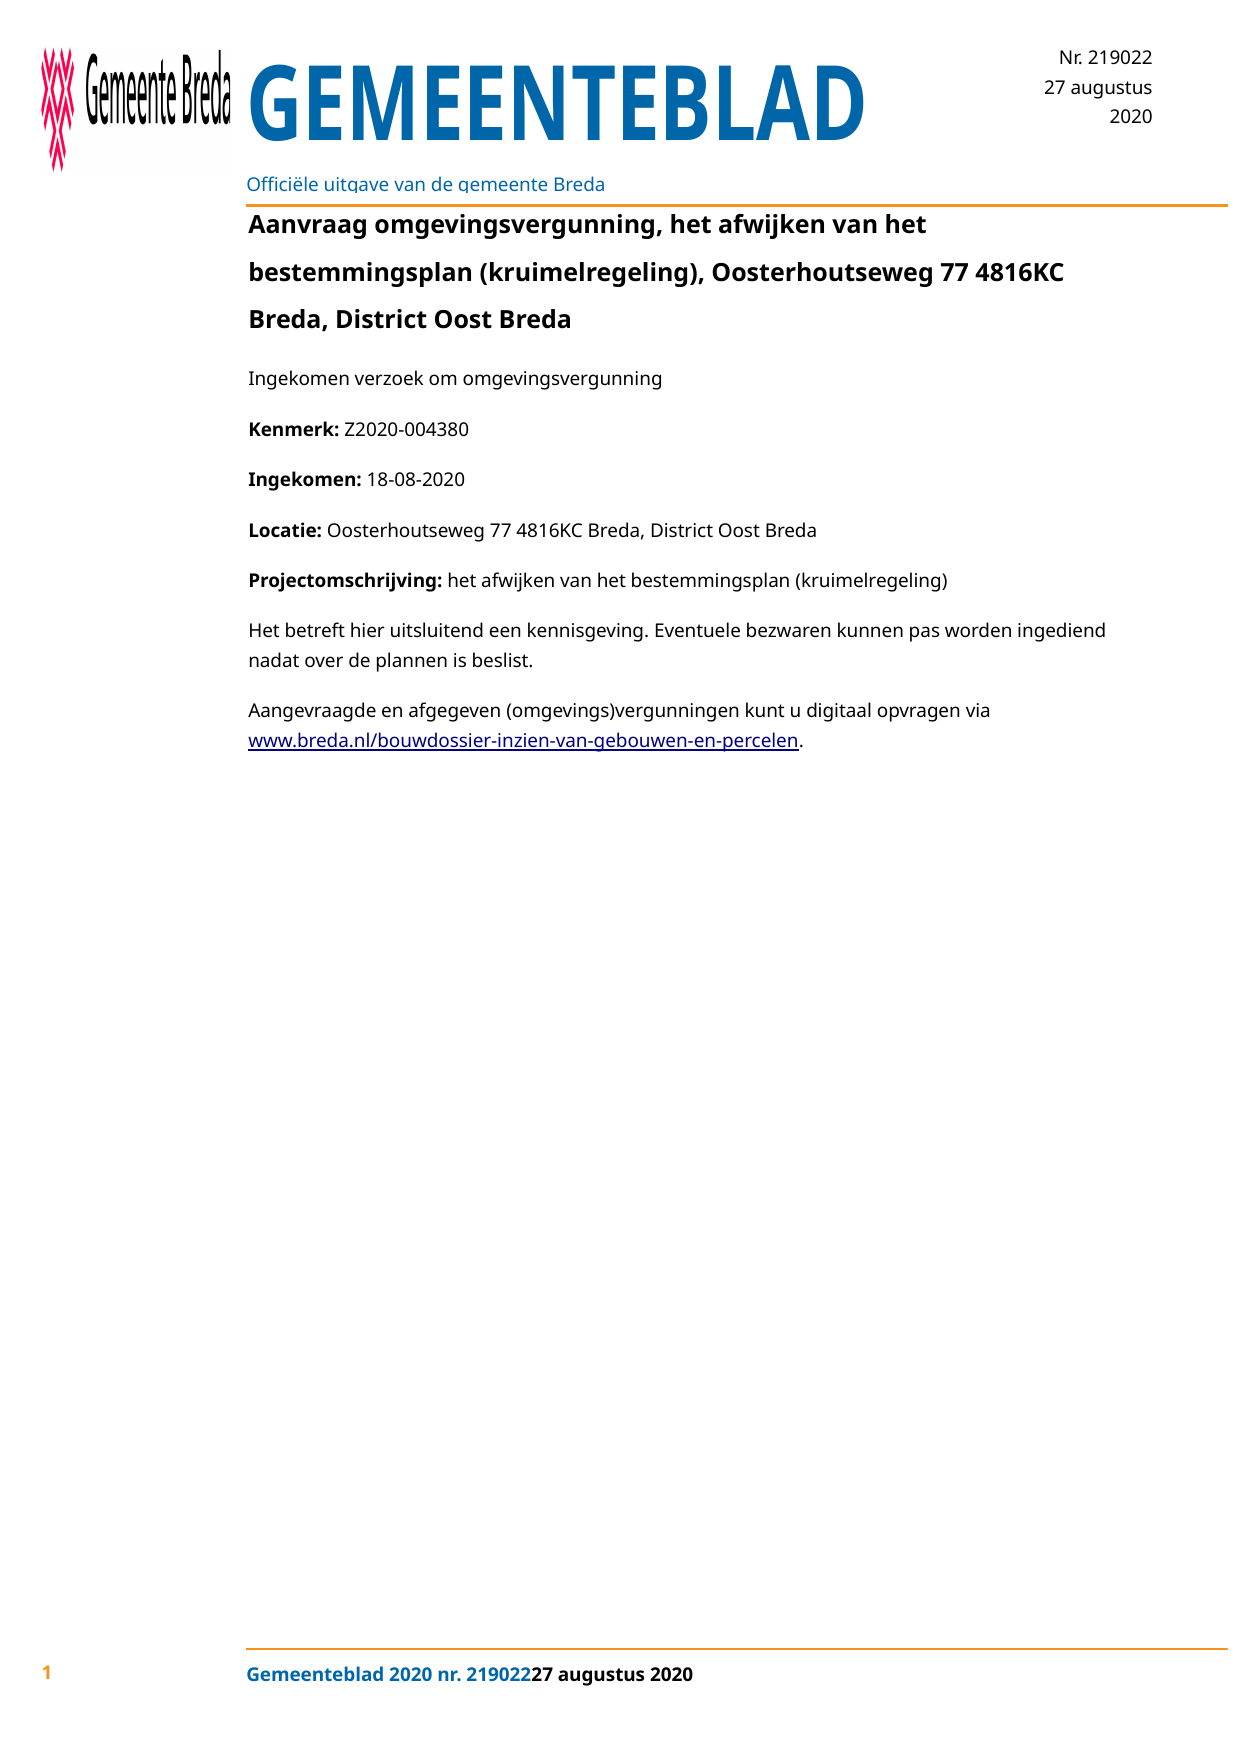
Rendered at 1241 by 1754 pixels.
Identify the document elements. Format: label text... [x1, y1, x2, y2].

text Kenmerk: Z2020-004380 [248, 416, 1152, 442]
text Ingekomen verzoek om omgevingsvergunning [248, 366, 1152, 391]
text Ingekomen: 18-08-2020 [248, 466, 1152, 492]
text Aanvraag omgevingsvergunning, het afwijken van het bestemmingsplan (kruimelregeling), Oosterhoutseweg 77 4816KC Breda, District Oost Breda [248, 207, 1152, 336]
text Het betreft hier uitsluitend een kennisgeving. Eventuele bezwaren kunnen pas worden ingediend nadat over de plannen is beslist. [248, 618, 1152, 673]
text Locatie: Oosterhoutseweg 77 4816KC Breda, District Oost Breda [248, 517, 1152, 542]
text Projectomschrijving: het afwijken van het bestemmingsplan (kruimelregeling) [248, 567, 1152, 593]
text Aangevraagde en afgegeven (omgevings)vergunningen kunt u digitaal opvragen via www.breda.nl/bouwdossier-inzien-van-gebouwen-en-percelen. [248, 698, 1152, 753]
picture [41, 47, 231, 172]
